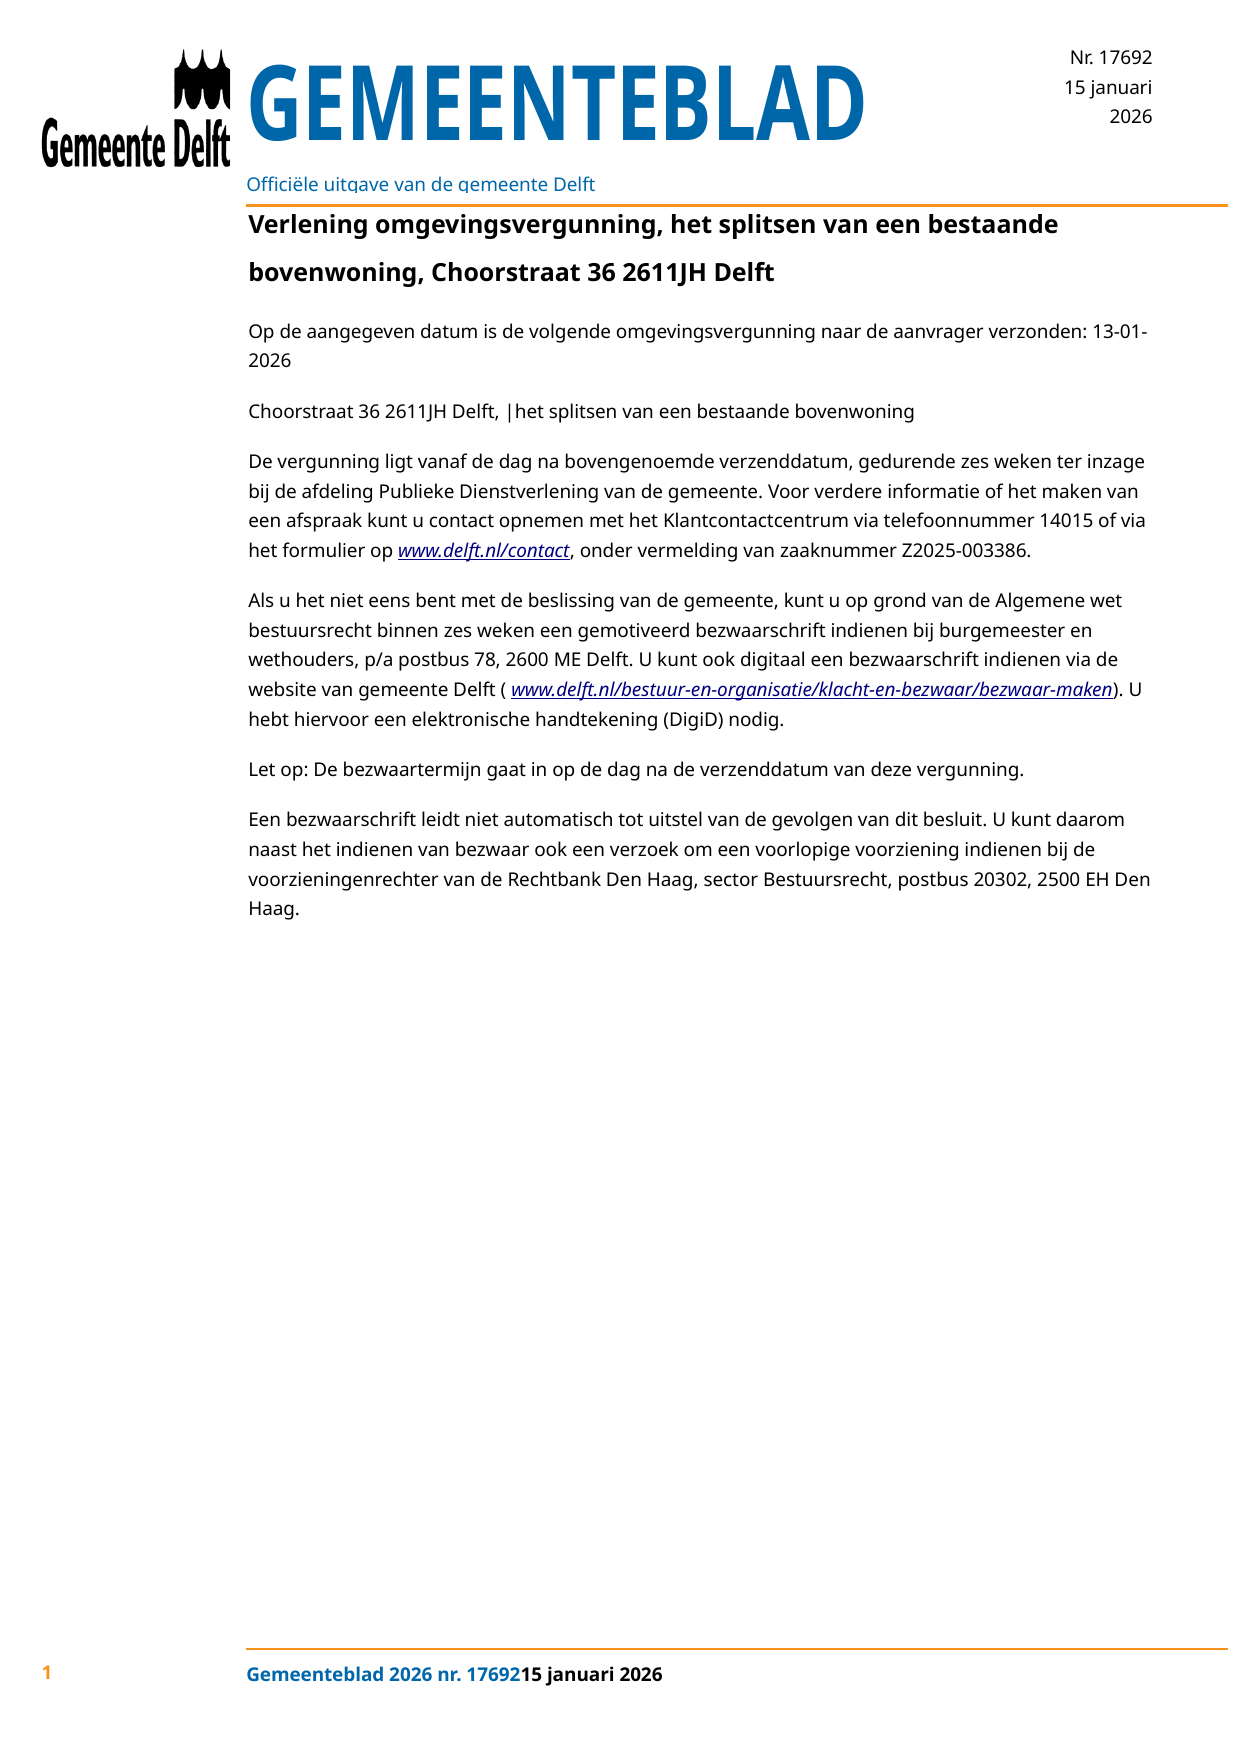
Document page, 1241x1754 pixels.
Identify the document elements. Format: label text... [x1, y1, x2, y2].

text Let op: De bezwaartermijn gaat in op de dag na de verzenddatum van deze vergunning. [248, 756, 1152, 782]
picture [41, 47, 231, 172]
text Choorstraat 36 2611JH Delft, |het splitsen van een bestaande bovenwoning [248, 398, 1152, 424]
text De vergunning ligt vanaf de dag na bovengenoemde verzenddatum, gedurende zes weken ter inzage bij de afdeling Publieke Dienstverlening van de gemeente. Voor verdere informatie of het maken van een afspraak kunt u contact opnemen met het Klantcontactcentrum via telefoonnummer 14015 of via het formulier op www.delft.nl/contact, onder vermelding van zaaknummer Z2025-003386. [248, 448, 1152, 563]
text Verlening omgevingsvergunning, het splitsen van een bestaande bovenwoning, Choorstraat 36 2611JH Delft [248, 207, 1152, 288]
text Een bezwaarschrift leidt niet automatisch tot uitstel van de gevolgen van dit besluit. U kunt daarom naast het indienen van bezwaar ook een verzoek om een voorlopige voorziening indienen bij de voorzieningenrechter van de Rechtbank Den Haag, sector Bestuursrecht, postbus 20302, 2500 EH Den Haag. [248, 807, 1152, 921]
text Als u het niet eens bent met de beslissing van de gemeente, kunt u op grond van de Algemene wet bestuursrecht binnen zes weken een gemotiveerd bezwaarschrift indienen bij burgemeester en wethouders, p/a postbus 78, 2600 ME Delft. U kunt ook digitaal een bezwaarschrift indienen via de website van gemeente Delft ( www.delft.nl/bestuur-en-organisatie/klacht-en-bezwaar/bezwaar-maken). U hebt hiervoor een elektronische handtekening (DigiD) nodig. [248, 587, 1152, 732]
text Op de aangegeven datum is de volgende omgevingsvergunning naar de aanvrager verzonden: 13-01-2026 [248, 318, 1152, 373]
